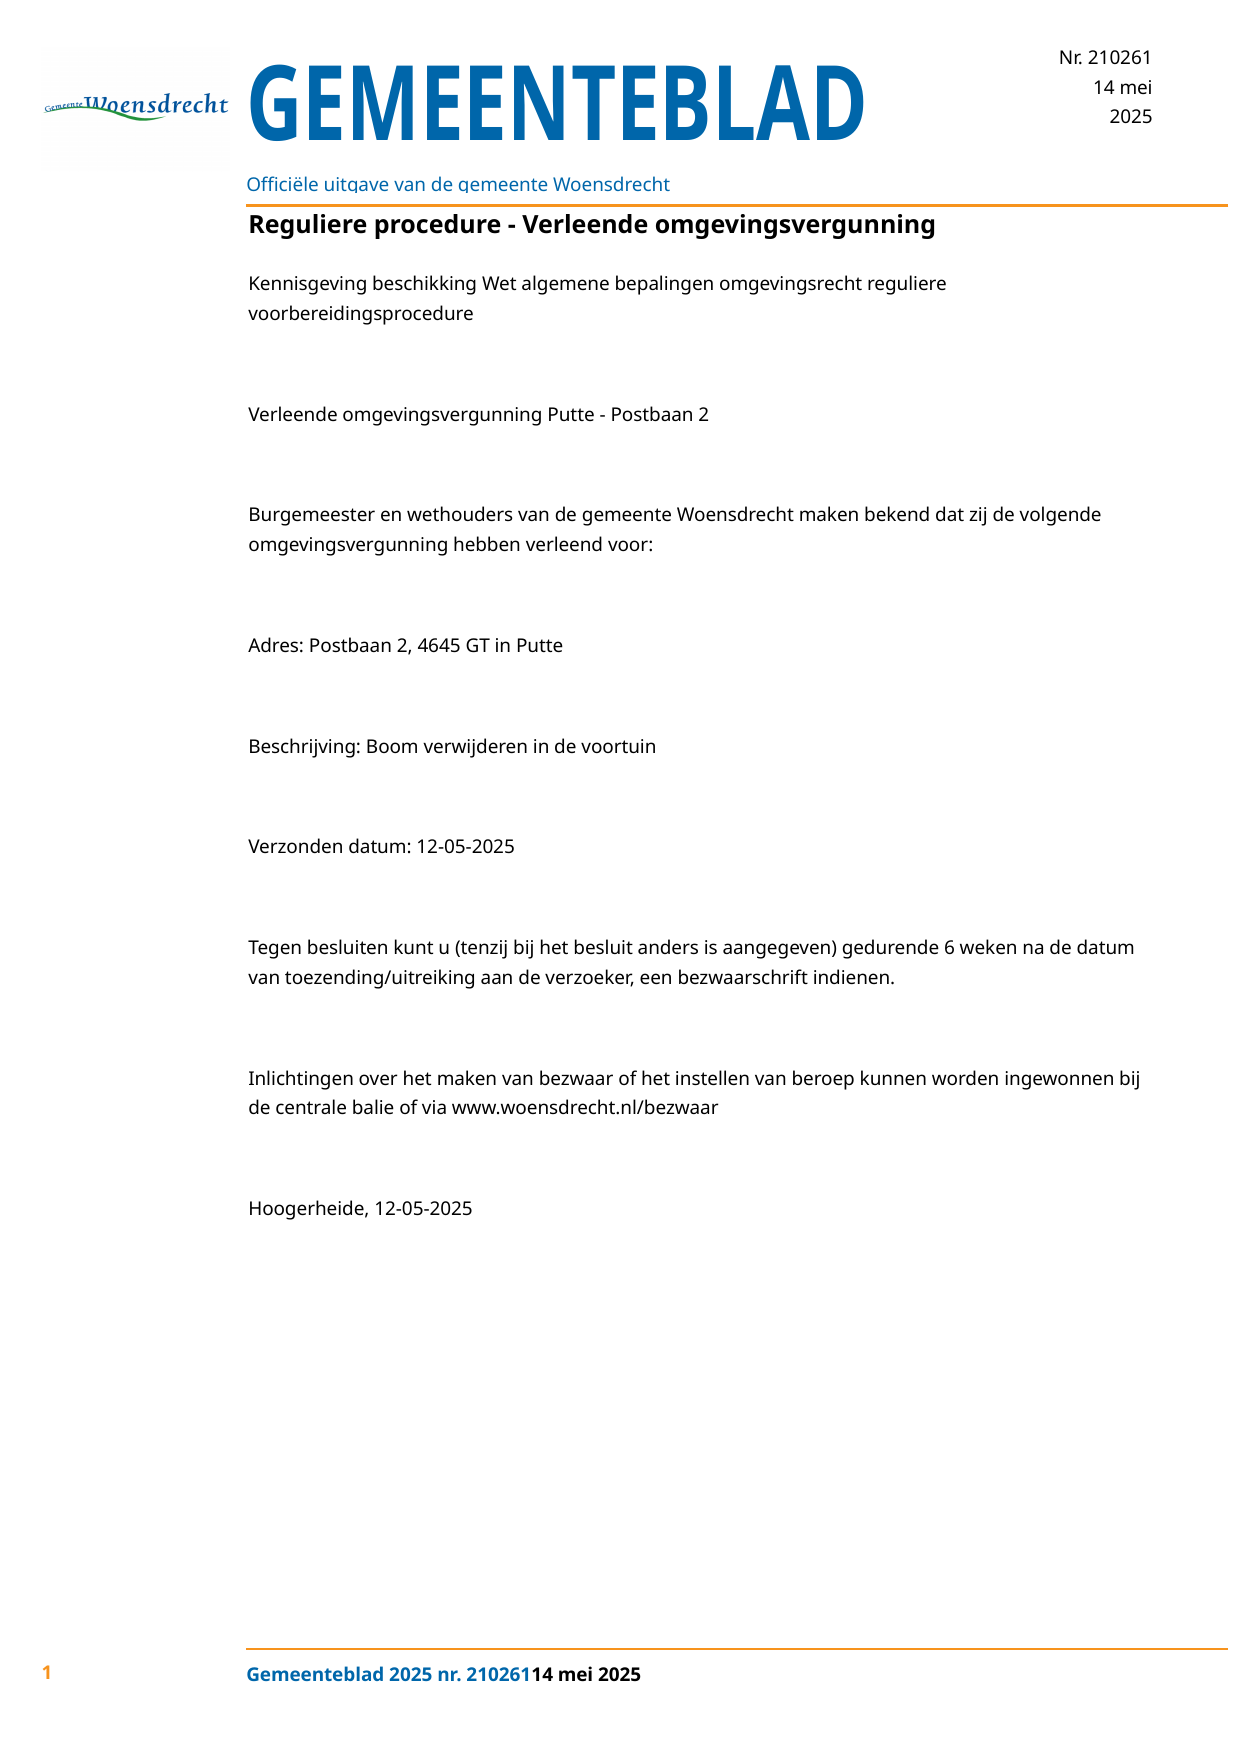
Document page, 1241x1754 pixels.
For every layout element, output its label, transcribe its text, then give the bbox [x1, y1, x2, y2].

text Kennisgeving beschikking Wet algemene bepalingen omgevingsrecht reguliere voorbereidingsprocedure [248, 270, 1152, 326]
text Beschrijving: Boom verwijderen in de voortuin [248, 733, 1152, 758]
text Adres: Postbaan 2, 4645 GT in Putte [248, 632, 1152, 658]
text Inlichtingen over het maken van bezwaar of het instellen van beroep kunnen worden ingewonnen bij de centrale balie of via www.woensdrecht.nl/bezwaar [248, 1065, 1152, 1120]
text Hoogerheide, 12-05-2025 [248, 1195, 1152, 1221]
text Burgemeester en wethouders van de gemeente Woensdrecht maken bekend dat zij de volgende omgevingsvergunning hebben verleend voor: [248, 502, 1152, 557]
text Verleende omgevingsvergunning Putte - Postbaan 2 [248, 401, 1152, 426]
picture [41, 47, 231, 172]
text Reguliere procedure - Verleende omgevingsvergunning [248, 207, 1152, 241]
text Tegen besluiten kunt u (tenzij bij het besluit anders is aangegeven) gedurende 6 weken na de datum van toezending/uitreiking aan de verzoeker, een bezwaarschrift indienen. [248, 934, 1152, 990]
text Verzonden datum: 12-05-2025 [248, 834, 1152, 859]
